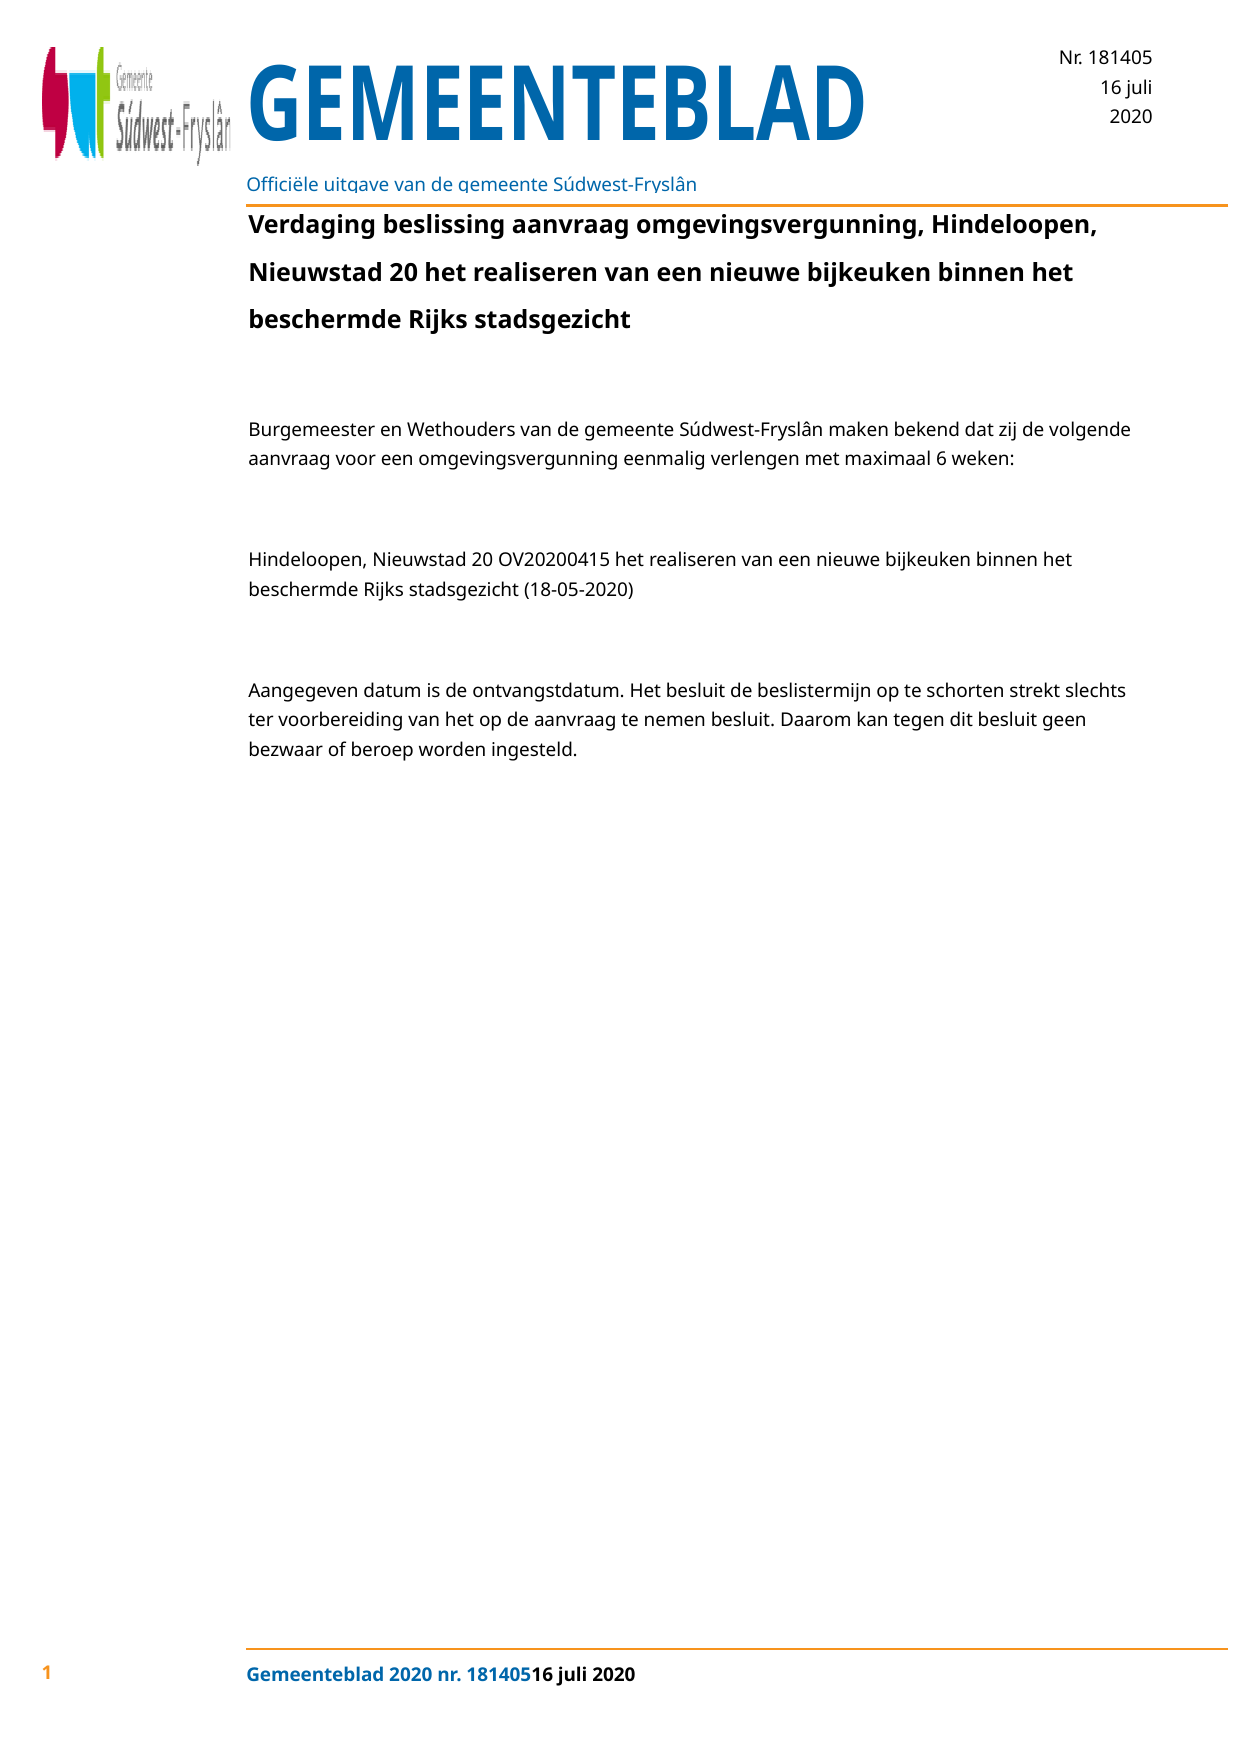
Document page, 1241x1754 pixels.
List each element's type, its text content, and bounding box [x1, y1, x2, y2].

picture [41, 47, 231, 172]
text Burgemeester en Wethouders van de gemeente Súdwest-Fryslân maken bekend dat zij de volgende aanvraag voor een omgevingsvergunning eenmalig verlengen met maximaal 6 weken: [248, 416, 1152, 471]
text Verdaging beslissing aanvraag omgevingsvergunning, Hindeloopen, Nieuwstad 20 het realiseren van een nieuwe bijkeuken binnen het beschermde Rijks stadsgezicht [248, 207, 1152, 336]
text Hindeloopen, Nieuwstad 20 OV20200415 het realiseren van een nieuwe bijkeuken binnen het beschermde Rijks stadsgezicht (18-05-2020) [248, 546, 1152, 602]
text Aangegeven datum is de ontvangstdatum. Het besluit de beslistermijn op te schorten strekt slechts ter voorbereiding van het op de aanvraag te nemen besluit. Daarom kan tegen dit besluit geen bezwaar of beroep worden ingesteld. [248, 677, 1152, 762]
